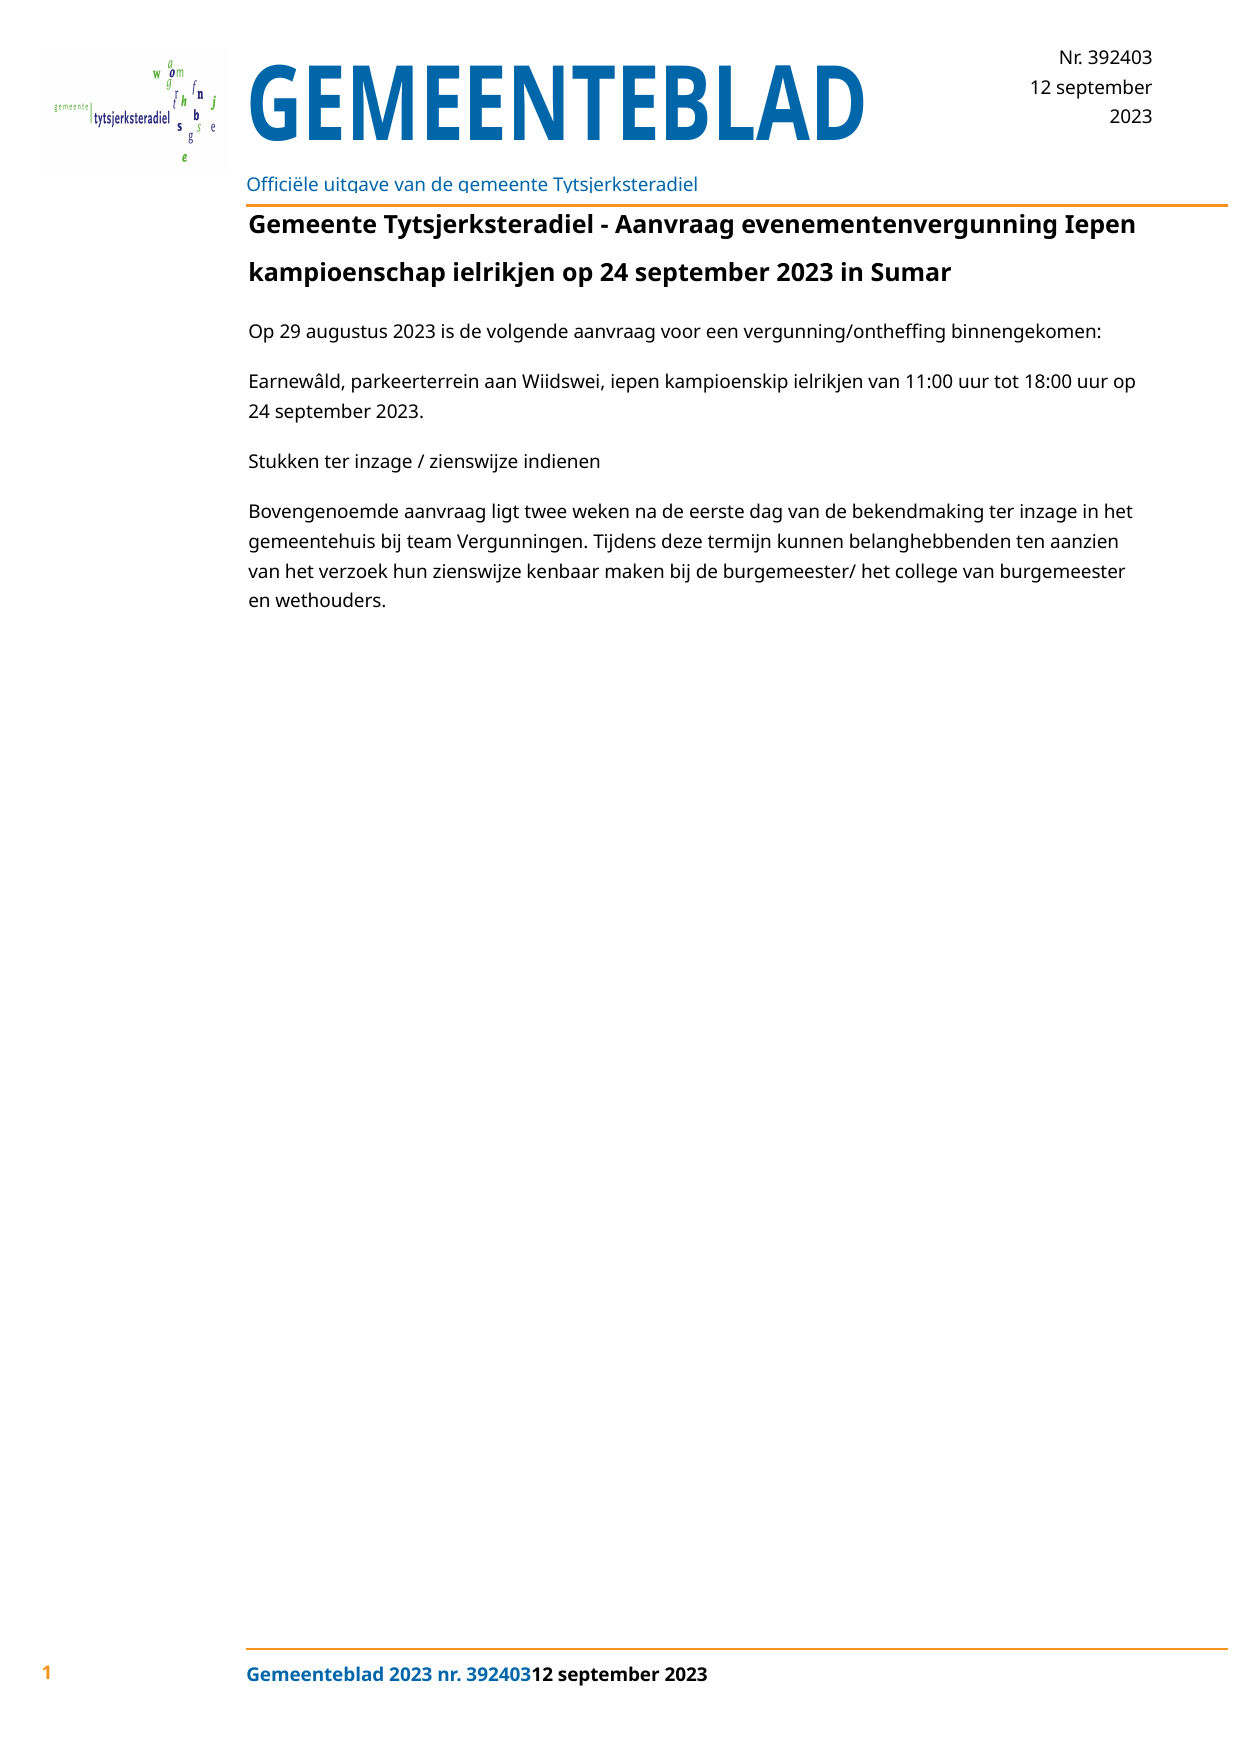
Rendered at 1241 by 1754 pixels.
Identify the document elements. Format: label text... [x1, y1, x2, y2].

text Stukken ter inzage / zienswijze indienen [248, 448, 1152, 474]
text Earnewâld, parkeerterrein aan Wiidswei, iepen kampioenskip ielrikjen van 11:00 uur tot 18:00 uur op 24 september 2023. [248, 368, 1152, 424]
text Op 29 augustus 2023 is de volgende aanvraag voor een vergunning/ontheffing binnengekomen: [248, 318, 1152, 344]
picture [41, 47, 231, 172]
text Gemeente Tytsjerksteradiel - Aanvraag evenementenvergunning Iepen kampioenschap ielrikjen op 24 september 2023 in Sumar [248, 207, 1152, 288]
text Bovengenoemde aanvraag ligt twee weken na de eerste dag van de bekendmaking ter inzage in het gemeentehuis bij team Vergunningen. Tijdens deze termijn kunnen belanghebbenden ten aanzien van het verzoek hun zienswijze kenbaar maken bij de burgemeester/ het college van burgemeester en wethouders. [248, 499, 1152, 613]
